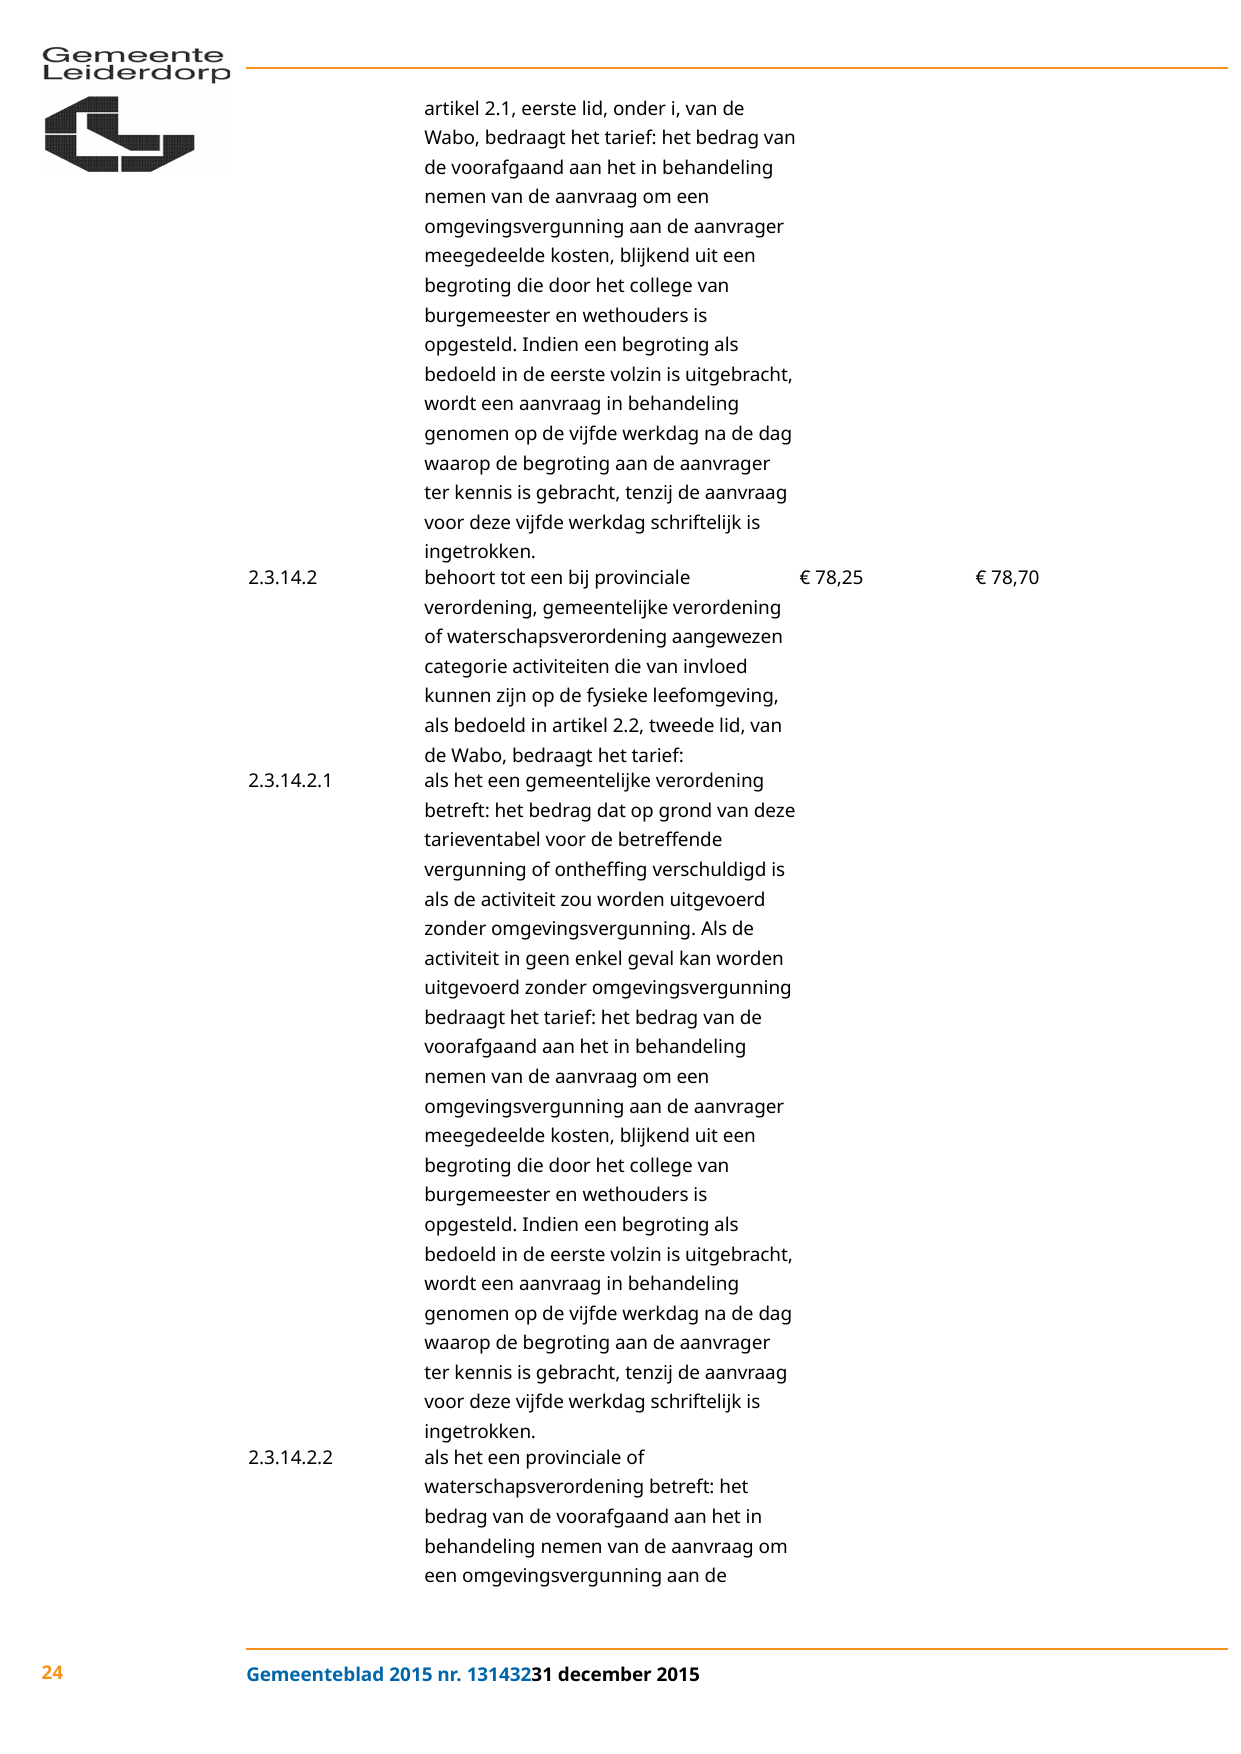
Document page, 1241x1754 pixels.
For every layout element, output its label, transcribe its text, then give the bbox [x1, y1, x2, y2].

table_cell als het een provinciale of waterschapsverordening betreft: het bedrag van de voorafgaand aan het in behandeling nemen van de aanvraag om een omgevingsvergunning aan de [424, 1444, 799, 1588]
table_cell behoort tot een bij provinciale verordening, gemeentelijke verordening of waterschapsverordening aangewezen categorie activiteiten die van invloed kunnen zijn op de fysieke leefomgeving, als bedoeld in artikel 2.2, tweede lid, van de Wabo, bedraagt het tarief: [424, 564, 799, 767]
table_cell 2.3.14.2.1 [248, 768, 424, 1444]
table_cell € 78,25 [799, 564, 975, 767]
table_cell artikel 2.1, eerste lid, onder i, van de Wabo, bedraagt het tarief: het bedrag van de voorafgaand aan het in behandeling nemen van de aanvraag om een omgevingsvergunning aan de aanvrager meegedeelde kosten, blijkend uit een begroting die door het college van burgemeester en wethouders is opgesteld. Indien een begroting als bedoeld in de eerste volzin is uitgebracht, wordt een aanvraag in behandeling genomen op de vijfde werkdag na de dag waarop de begroting aan de aanvrager ter kennis is gebracht, tenzij de aanvraag voor deze vijfde werkdag schriftelijk is ingetrokken. [424, 95, 799, 564]
table_cell als het een gemeentelijke verordening betreft: het bedrag dat op grond van deze tarieventabel voor de betreffende vergunning of ontheffing verschuldigd is als de activiteit zou worden uitgevoerd zonder omgevingsvergunning. Als de activiteit in geen enkel geval kan worden uitgevoerd zonder omgevingsvergunning bedraagt het tarief: het bedrag van de voorafgaand aan het in behandeling nemen van de aanvraag om een omgevingsvergunning aan de aanvrager meegedeelde kosten, blijkend uit een begroting die door het college van burgemeester en wethouders is opgesteld. Indien een begroting als bedoeld in de eerste volzin is uitgebracht, wordt een aanvraag in behandeling genomen op de vijfde werkdag na de dag waarop de begroting aan de aanvrager ter kennis is gebracht, tenzij de aanvraag voor deze vijfde werkdag schriftelijk is ingetrokken. [424, 768, 799, 1444]
table_cell [975, 768, 1152, 1444]
table_cell [975, 1444, 1152, 1588]
table_cell € 78,70 [975, 564, 1152, 767]
table_cell 2.3.14.2 [248, 564, 424, 767]
table_cell [975, 95, 1152, 564]
picture [41, 47, 231, 172]
table_cell [799, 1444, 975, 1588]
table_cell [799, 768, 975, 1444]
table_cell [248, 95, 424, 564]
table_cell [799, 95, 975, 564]
table_cell 2.3.14.2.2 [248, 1444, 424, 1588]
